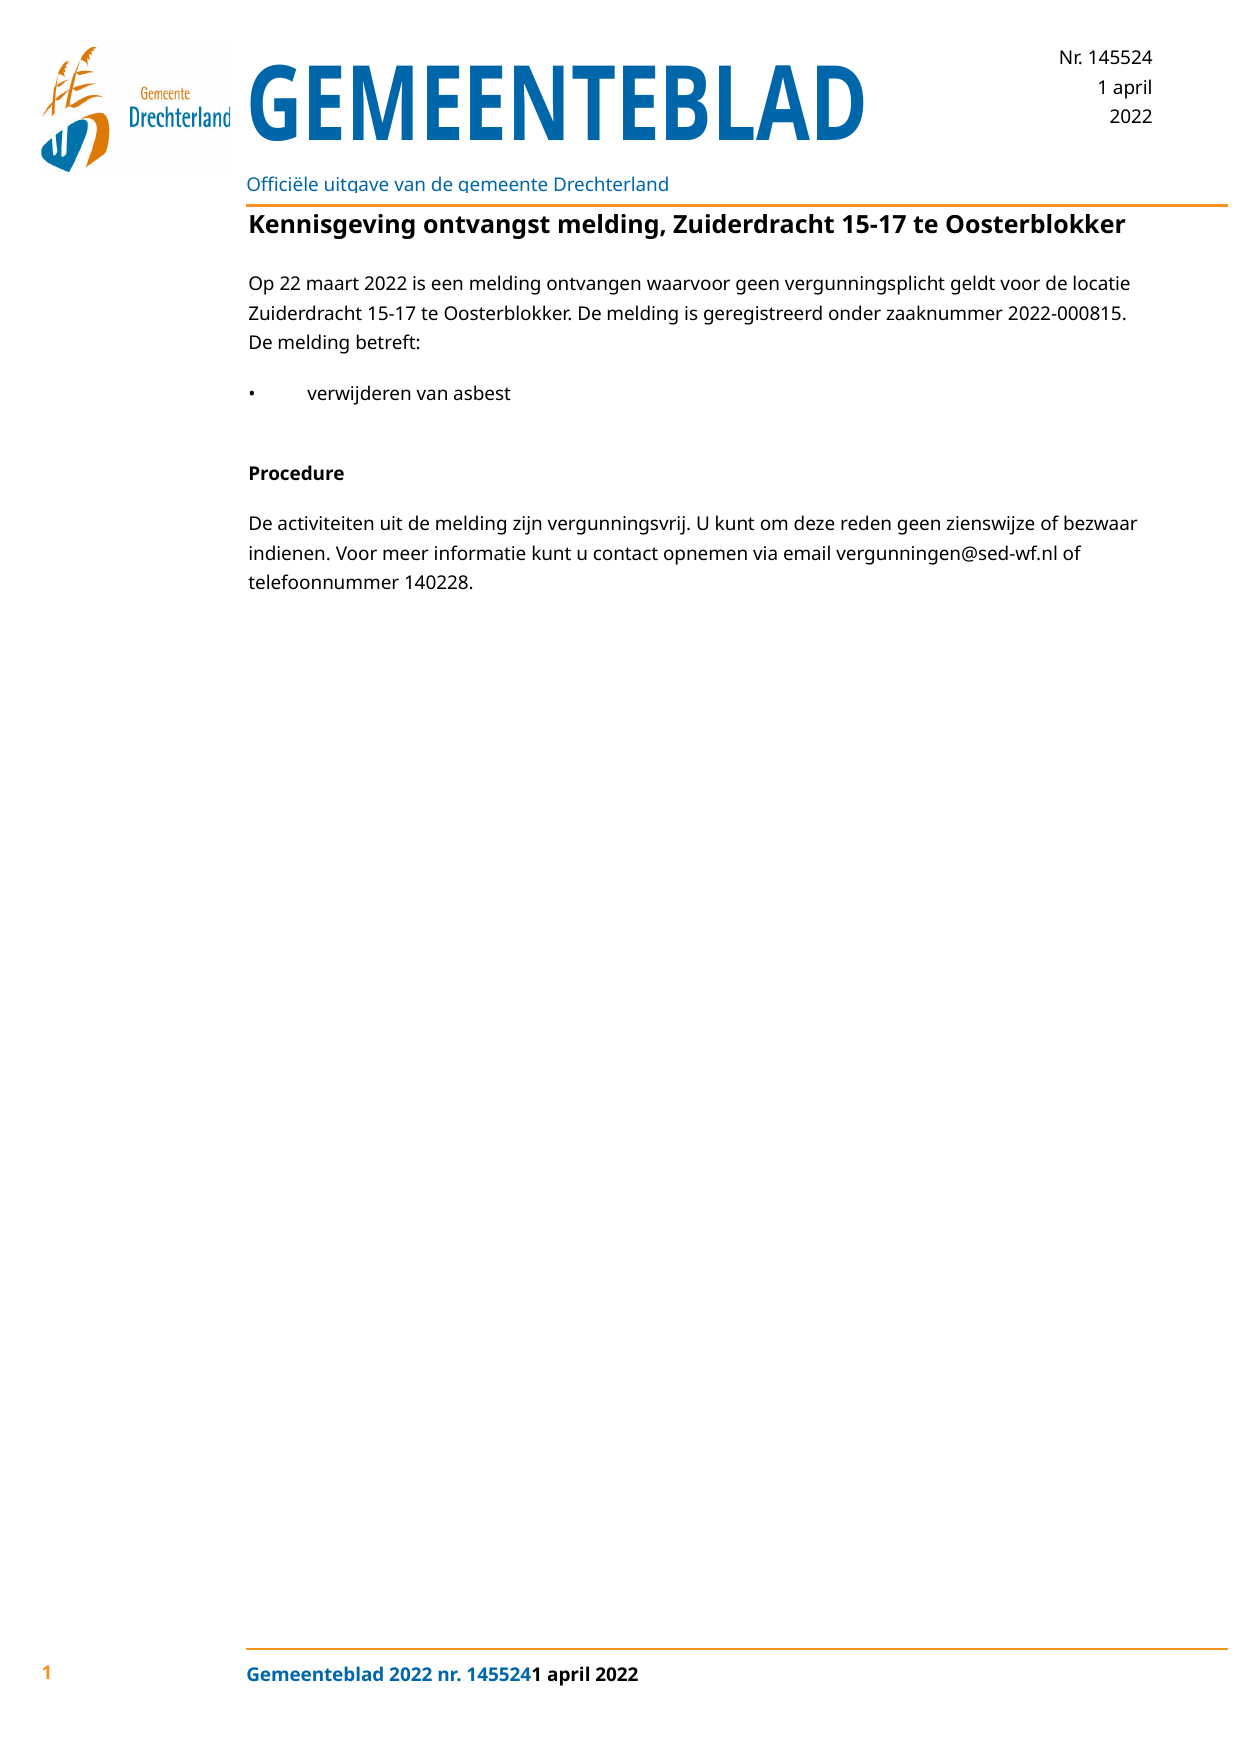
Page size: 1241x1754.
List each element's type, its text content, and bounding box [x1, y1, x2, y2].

list verwijderen van asbest [248, 380, 1152, 406]
text De activiteiten uit de melding zijn vergunningsvrij. U kunt om deze reden geen zienswijze of bezwaar indienen. Voor meer informatie kunt u contact opnemen via email vergunningen@sed-wf.nl of telefoonnummer 140228. [248, 510, 1152, 595]
text Op 22 maart 2022 is een melding ontvangen waarvoor geen vergunningsplicht geldt voor de locatie Zuiderdracht 15-17 te Oosterblokker. De melding is geregistreerd onder zaaknummer 2022-000815. De melding betreft: [248, 270, 1152, 355]
picture [41, 47, 231, 172]
picture [226, 115, 231, 124]
text Procedure [248, 460, 1152, 486]
picture [41, 158, 64, 172]
text Kennisgeving ontvangst melding, Zuiderdracht 15-17 te Oosterblokker [248, 207, 1152, 241]
